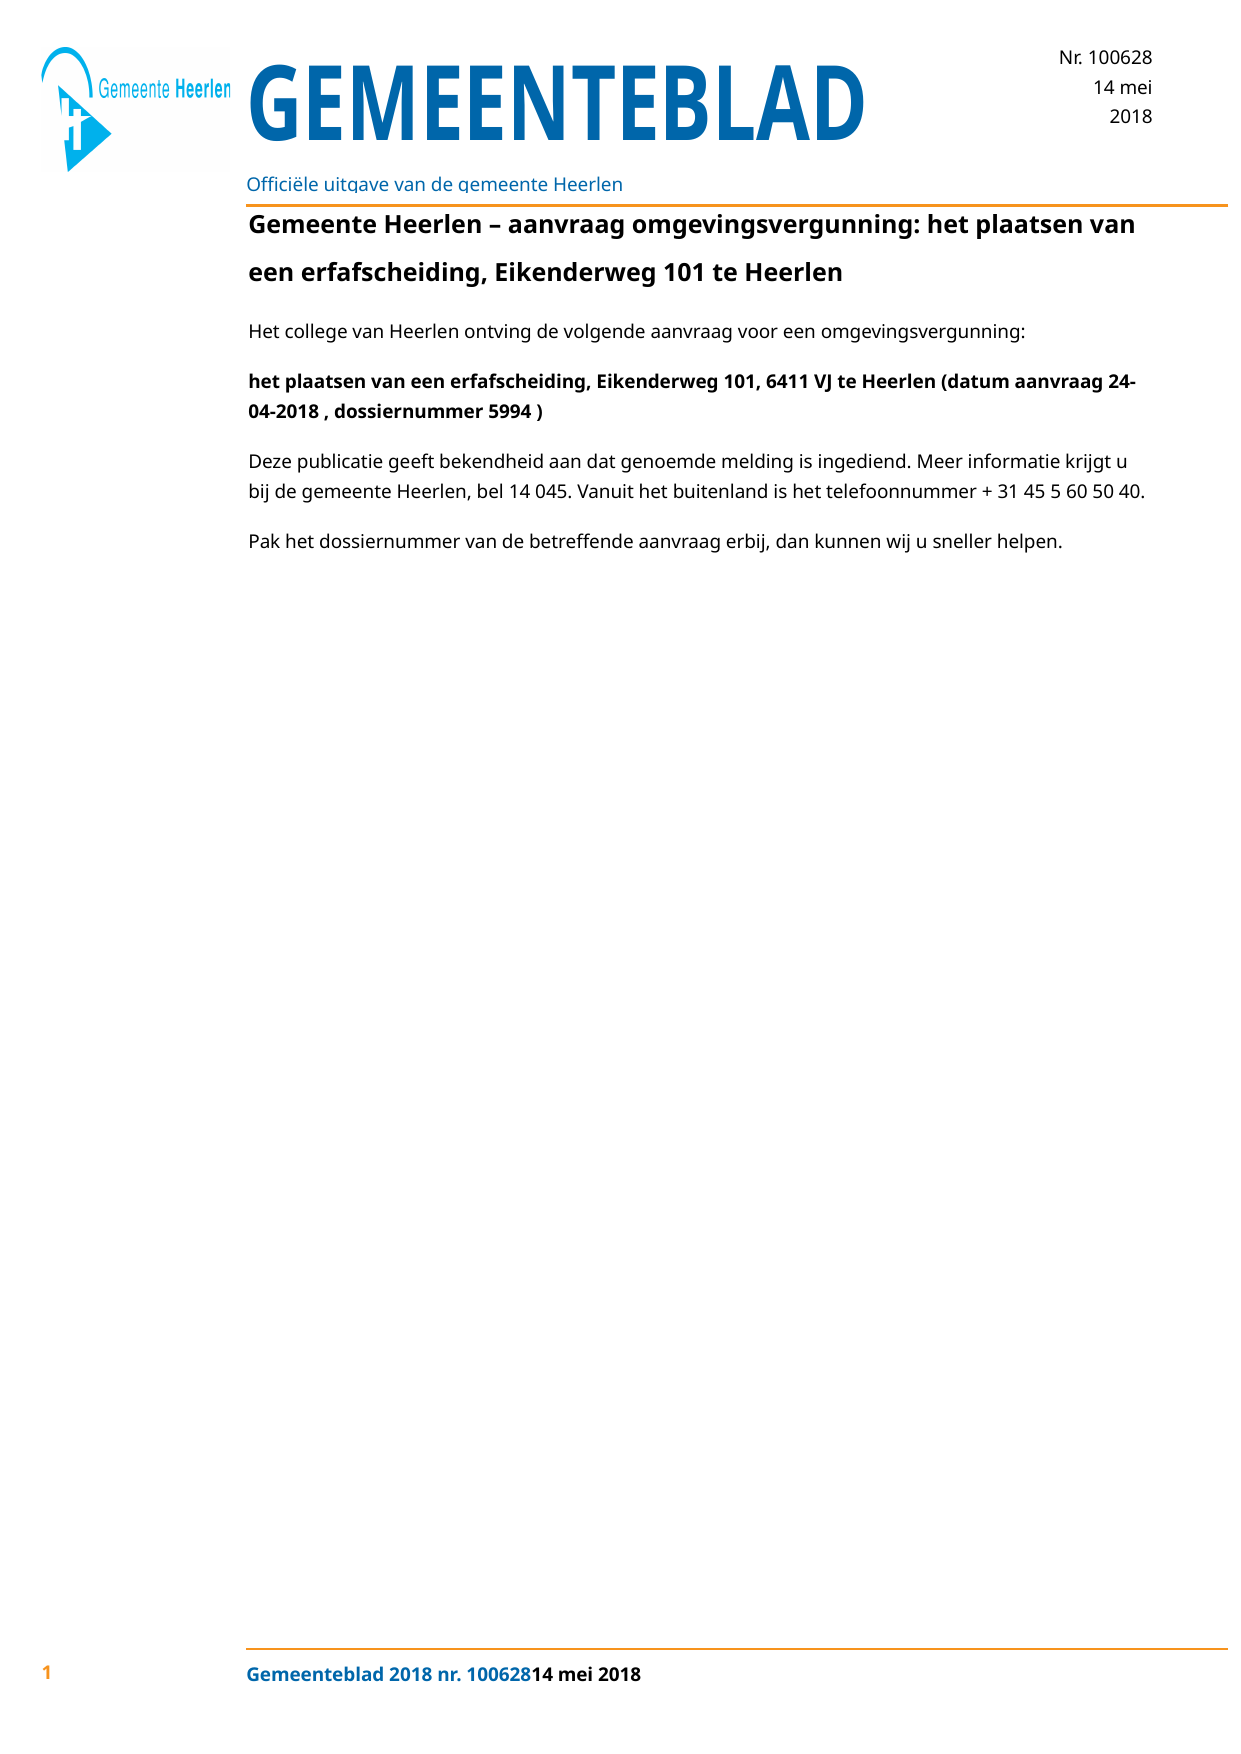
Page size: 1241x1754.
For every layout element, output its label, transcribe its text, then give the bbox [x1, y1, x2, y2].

text Deze publicatie geeft bekendheid aan dat genoemde melding is ingediend. Meer informatie krijgt u bij de gemeente Heerlen, bel 14 045. Vanuit het buitenland is het telefoonnummer + 31 45 5 60 50 40. [248, 448, 1152, 504]
text Het college van Heerlen ontving de volgende aanvraag voor een omgevingsvergunning: [248, 318, 1152, 344]
picture [41, 47, 231, 172]
picture [41, 47, 58, 70]
text het plaatsen van een erfafscheiding, Eikenderweg 101, 6411 VJ te Heerlen (datum aanvraag 24-04-2018 , dossiernummer 5994 ) [248, 368, 1152, 424]
text Pak het dossiernummer van de betreffende aanvraag erbij, dan kunnen wij u sneller helpen. [248, 528, 1152, 554]
text Gemeente Heerlen – aanvraag omgevingsvergunning: het plaatsen van een erfafscheiding, Eikenderweg 101 te Heerlen [248, 207, 1152, 288]
